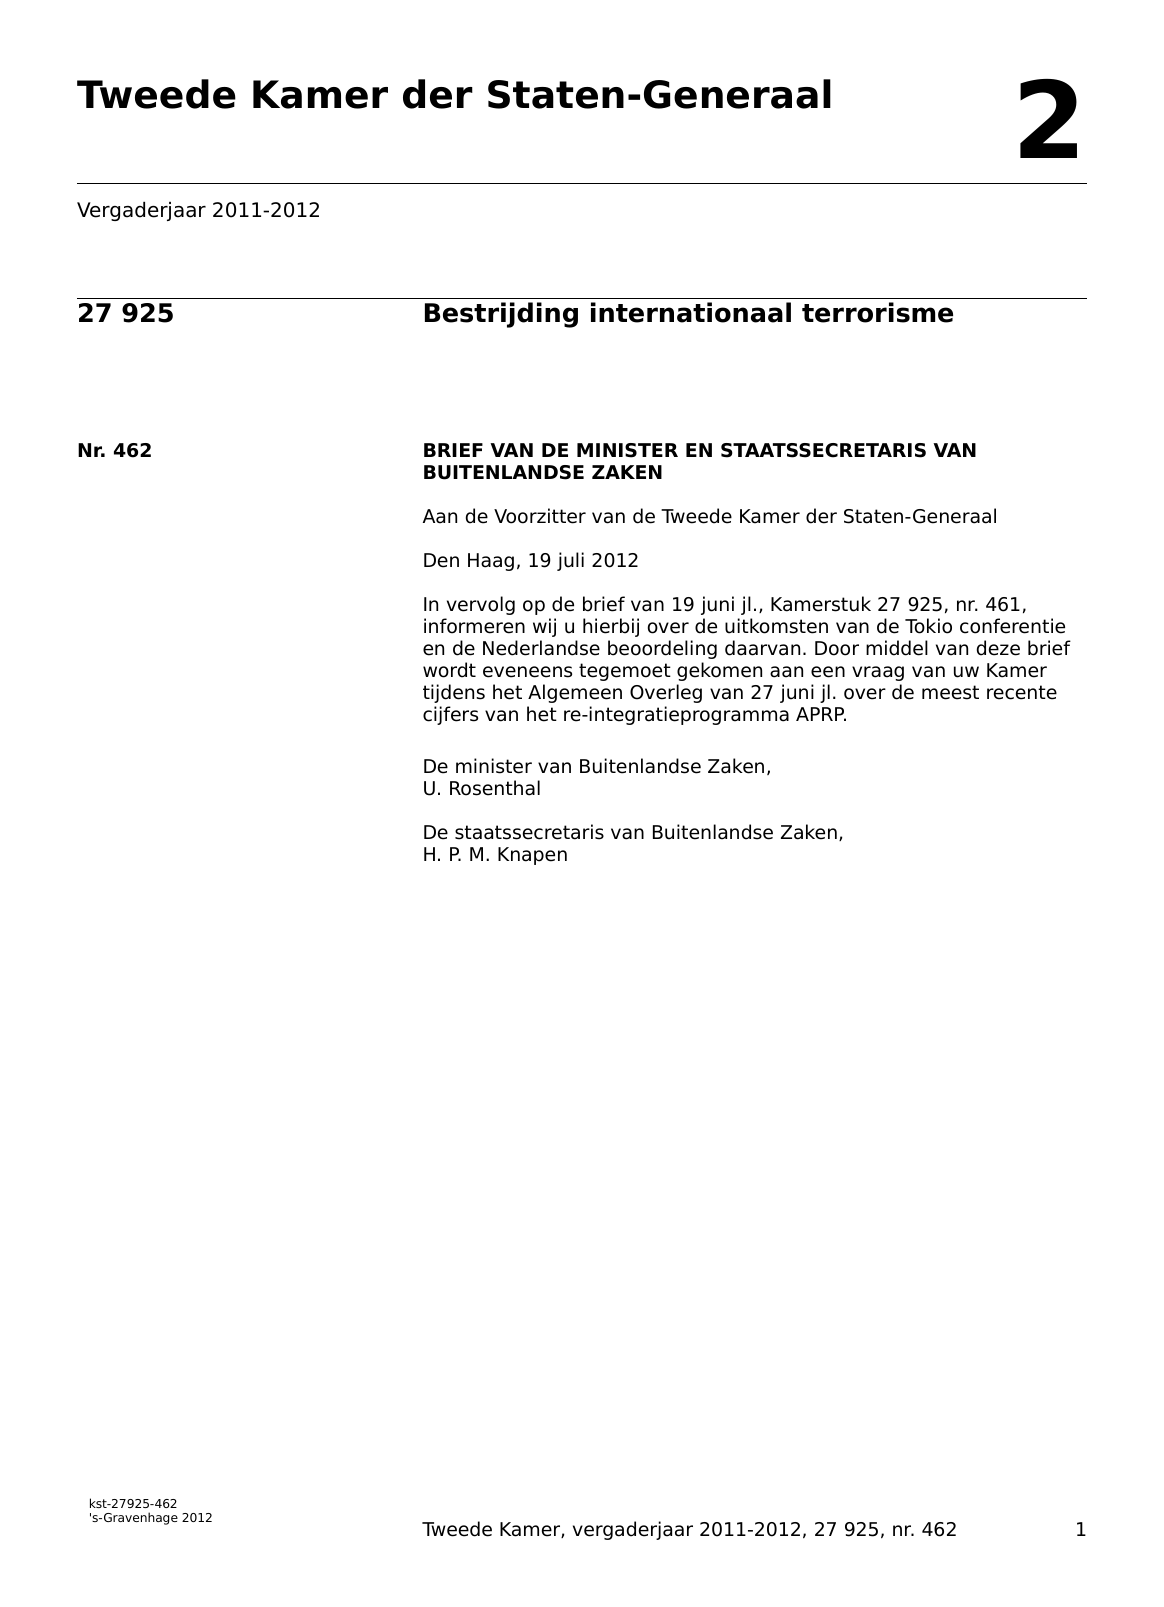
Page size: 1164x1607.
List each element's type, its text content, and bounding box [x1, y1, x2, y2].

text Aan de Voorzitter van de Tweede Kamer der Staten-Generaal [422, 506, 1087, 528]
text De minister van Buitenlandse Zaken, U. Rosenthal [422, 756, 1087, 800]
subtitle Nr. 462 BRIEF VAN DE MINISTER EN STAATSSECRETARIS VAN BUITENLANDSE ZAKEN [77, 440, 1087, 484]
text 's-Gravenhage 2012 [88, 1511, 323, 1525]
table_header 2 [886, 59, 1087, 183]
text In vervolg op de brief van 19 juni jl., Kamerstuk 27 925, nr. 461, informeren wij u hierbij over de uitkomsten van de Tokio conferentie en de Nederlandse beoordeling daarvan. Door middel van deze brief wordt eveneens tegemoet gekomen aan een vraag van uw Kamer tijdens het Algemeen Overleg van 27 juni jl. over de meest recente cijfers van het re-integratieprogramma APRP. [422, 594, 1087, 726]
table_cell Vergaderjaar 2011-2012 [77, 184, 1087, 298]
text De staatssecretaris van Buitenlandse Zaken, H. P. M. Knapen [422, 822, 1087, 866]
subtitle 27 925 Bestrijding internationaal terrorisme [77, 299, 1087, 329]
text Den Haag, 19 juli 2012 [422, 550, 1087, 572]
table_header Tweede Kamer der Staten-Generaal [77, 59, 886, 183]
text kst-27925-462 [88, 1497, 323, 1511]
